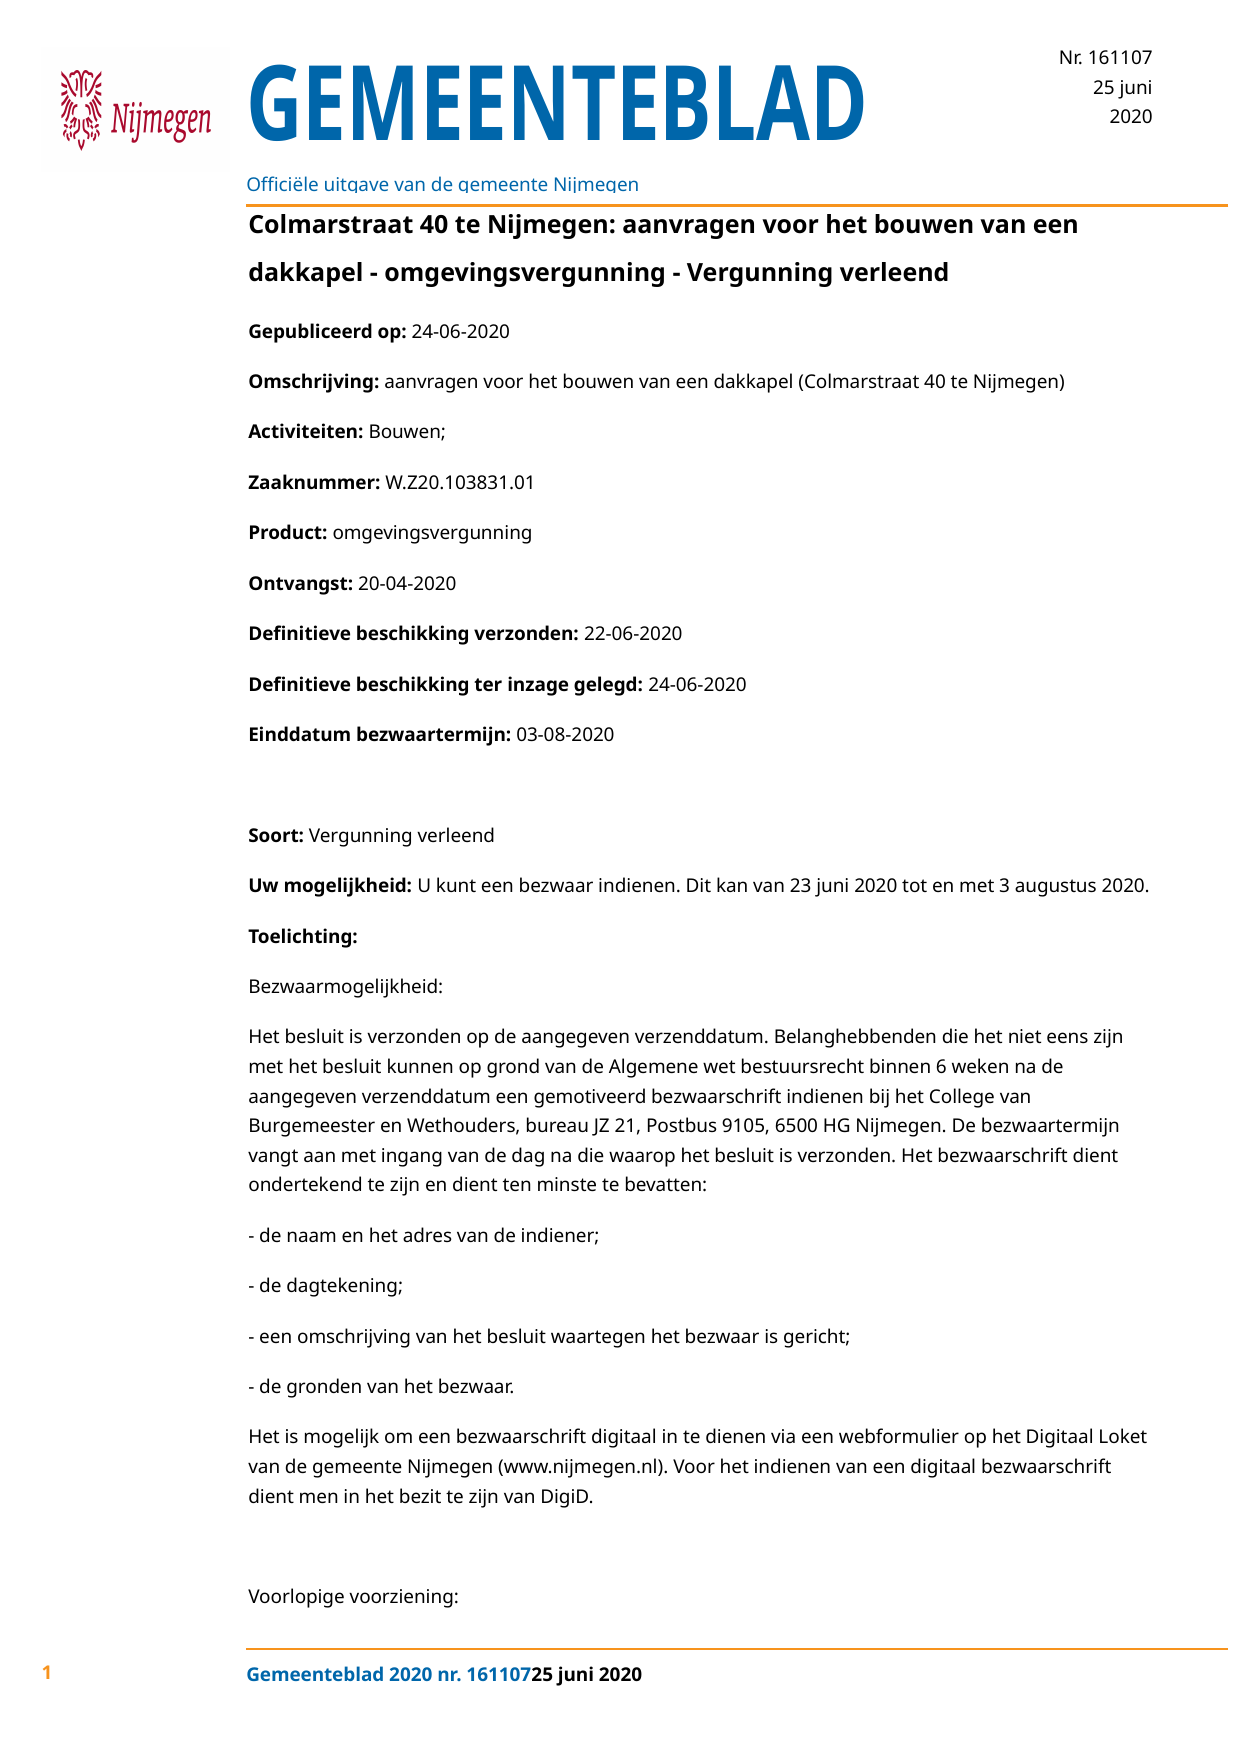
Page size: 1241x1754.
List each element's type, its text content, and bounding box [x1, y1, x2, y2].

picture [41, 47, 231, 172]
text - de gronden van het bezwaar. [248, 1373, 1152, 1399]
text Het is mogelijk om een bezwaarschrift digitaal in te dienen via een webformulier op het Digitaal Loket van de gemeente Nijmegen (www.nijmegen.nl). Voor het indienen van een digitaal bezwaarschrift dient men in het bezit te zijn van DigiD. [248, 1424, 1152, 1509]
text - de dagtekening; [248, 1272, 1152, 1298]
text Zaaknummer: W.Z20.103831.01 [248, 469, 1152, 495]
text Het besluit is verzonden op de aangegeven verzenddatum. Belanghebbenden die het niet eens zijn met het besluit kunnen op grond van de Algemene wet bestuursrecht binnen 6 weken na de aangegeven verzenddatum een gemotiveerd bezwaarschrift indienen bij het College van Burgemeester en Wethouders, bureau JZ 21, Postbus 9105, 6500 HG Nijmegen. De bezwaartermijn vangt aan met ingang van de dag na die waarop het besluit is verzonden. Het bezwaarschrift dient ondertekend te zijn en dient ten minste te bevatten: [248, 1024, 1152, 1197]
text Gepubliceerd op: 24-06-2020 [248, 318, 1152, 344]
text Omschrijving: aanvragen voor het bouwen van een dakkapel (Colmarstraat 40 te Nijmegen) [248, 368, 1152, 394]
text Activiteiten: Bouwen; [248, 419, 1152, 444]
text - de naam en het adres van de indiener; [248, 1222, 1152, 1248]
text Colmarstraat 40 te Nijmegen: aanvragen voor het bouwen van een dakkapel - omgevingsvergunning - Vergunning verleend [248, 207, 1152, 288]
text - een omschrijving van het besluit waartegen het bezwaar is gericht; [248, 1323, 1152, 1349]
text Ontvangst: 20-04-2020 [248, 570, 1152, 596]
text Soort: Vergunning verleend [248, 822, 1152, 848]
text Definitieve beschikking ter inzage gelegd: 24-06-2020 [248, 671, 1152, 697]
text Toelichting: [248, 923, 1152, 949]
text Definitieve beschikking verzonden: 22-06-2020 [248, 620, 1152, 646]
text Uw mogelijkheid: U kunt een bezwaar indienen. Dit kan van 23 juni 2020 tot en met 3 augustus 2020. [248, 872, 1152, 898]
text Bezwaarmogelijkheid: [248, 973, 1152, 999]
text Product: omgevingsvergunning [248, 519, 1152, 545]
text Voorlopige voorziening: [248, 1584, 1152, 1609]
text Einddatum bezwaartermijn: 03-08-2020 [248, 721, 1152, 747]
